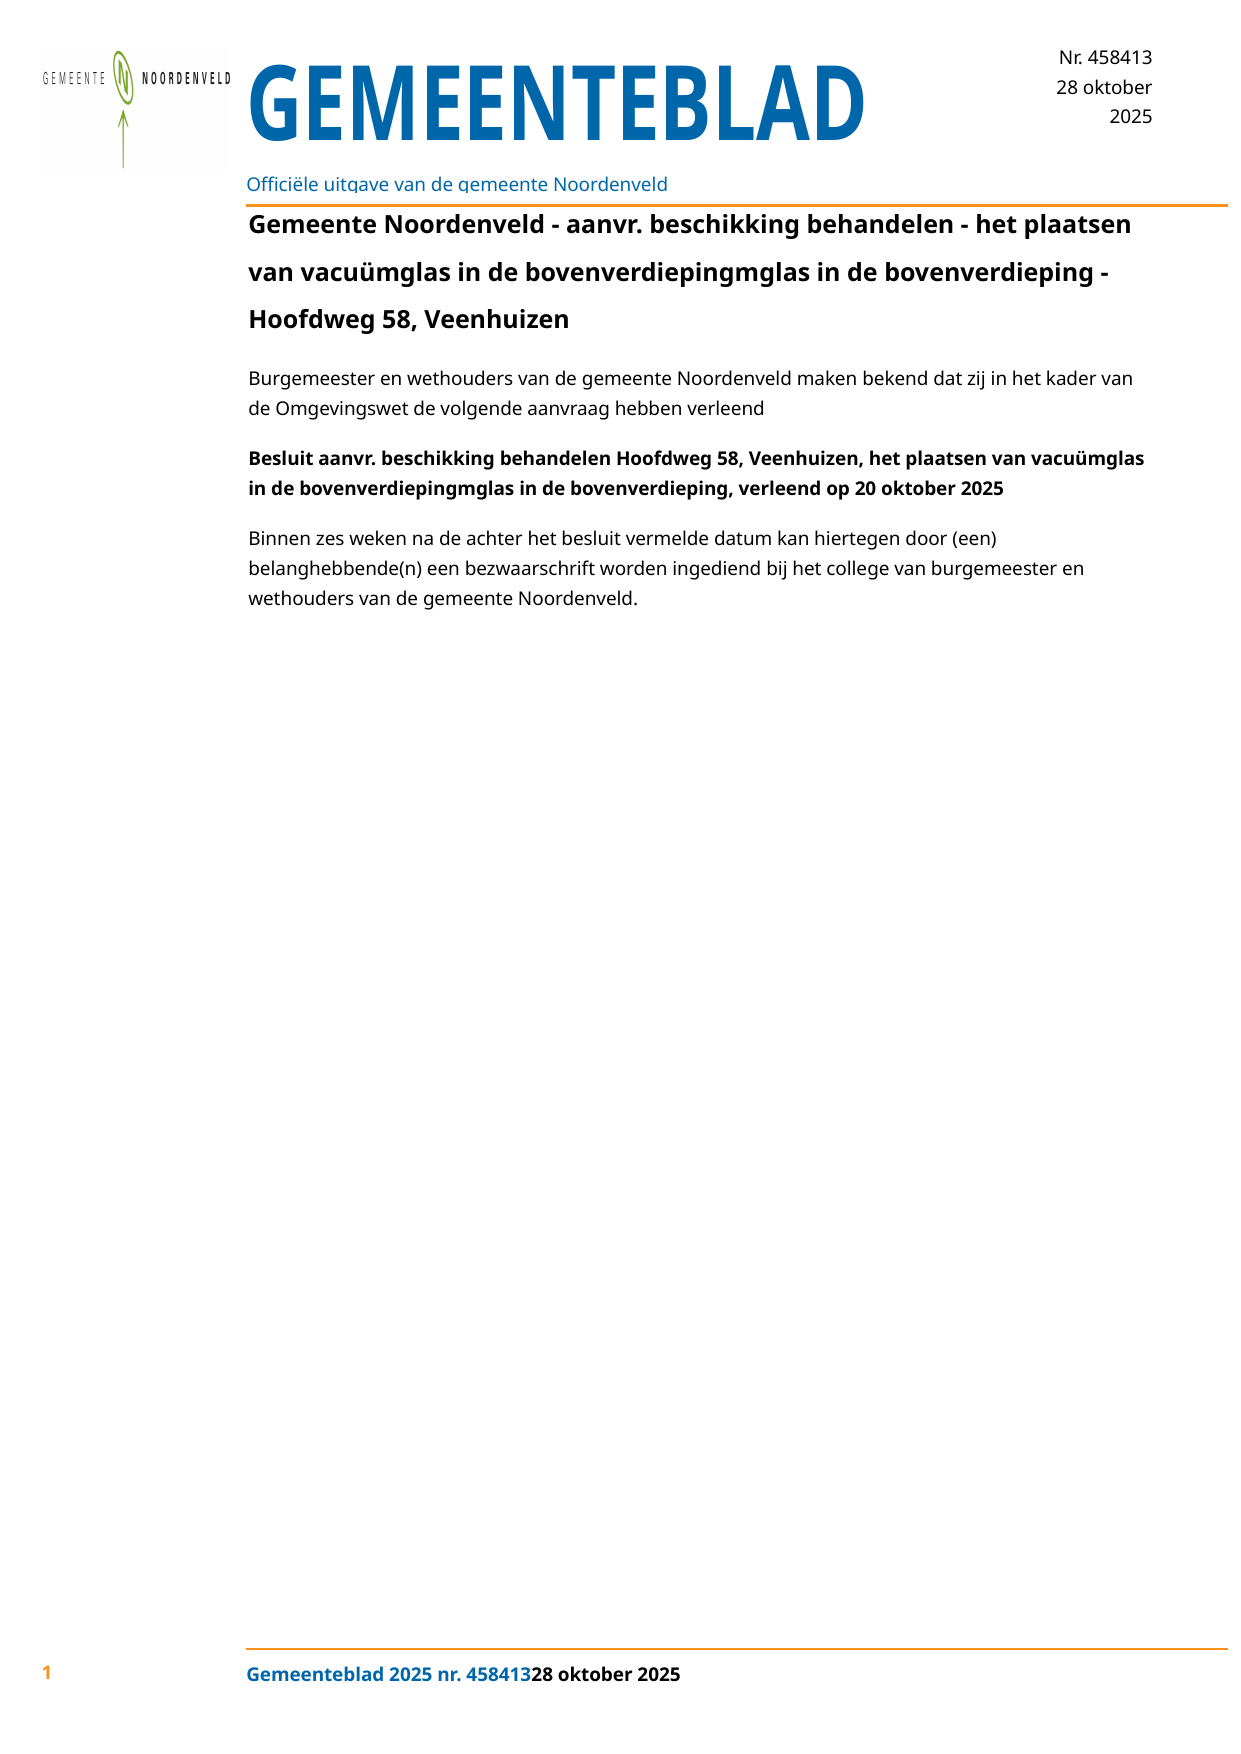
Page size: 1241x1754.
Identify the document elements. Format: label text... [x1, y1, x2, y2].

text Besluit aanvr. beschikking behandelen Hoofdweg 58, Veenhuizen, het plaatsen van vacuümglas in de bovenverdiepingmglas in de bovenverdieping, verleend op 20 oktober 2025 [248, 446, 1152, 501]
text Burgemeester en wethouders van de gemeente Noordenveld maken bekend dat zij in het kader van de Omgevingswet de volgende aanvraag hebben verleend [248, 366, 1152, 421]
text Gemeente Noordenveld - aanvr. beschikking behandelen - het plaatsen van vacuümglas in de bovenverdiepingmglas in de bovenverdieping - Hoofdweg 58, Veenhuizen [248, 207, 1152, 336]
text Binnen zes weken na de achter het besluit vermelde datum kan hiertegen door (een) belanghebbende(n) een bezwaarschrift worden ingediend bij het college van burgemeester en wethouders van de gemeente Noordenveld. [248, 526, 1152, 610]
picture [41, 47, 231, 172]
